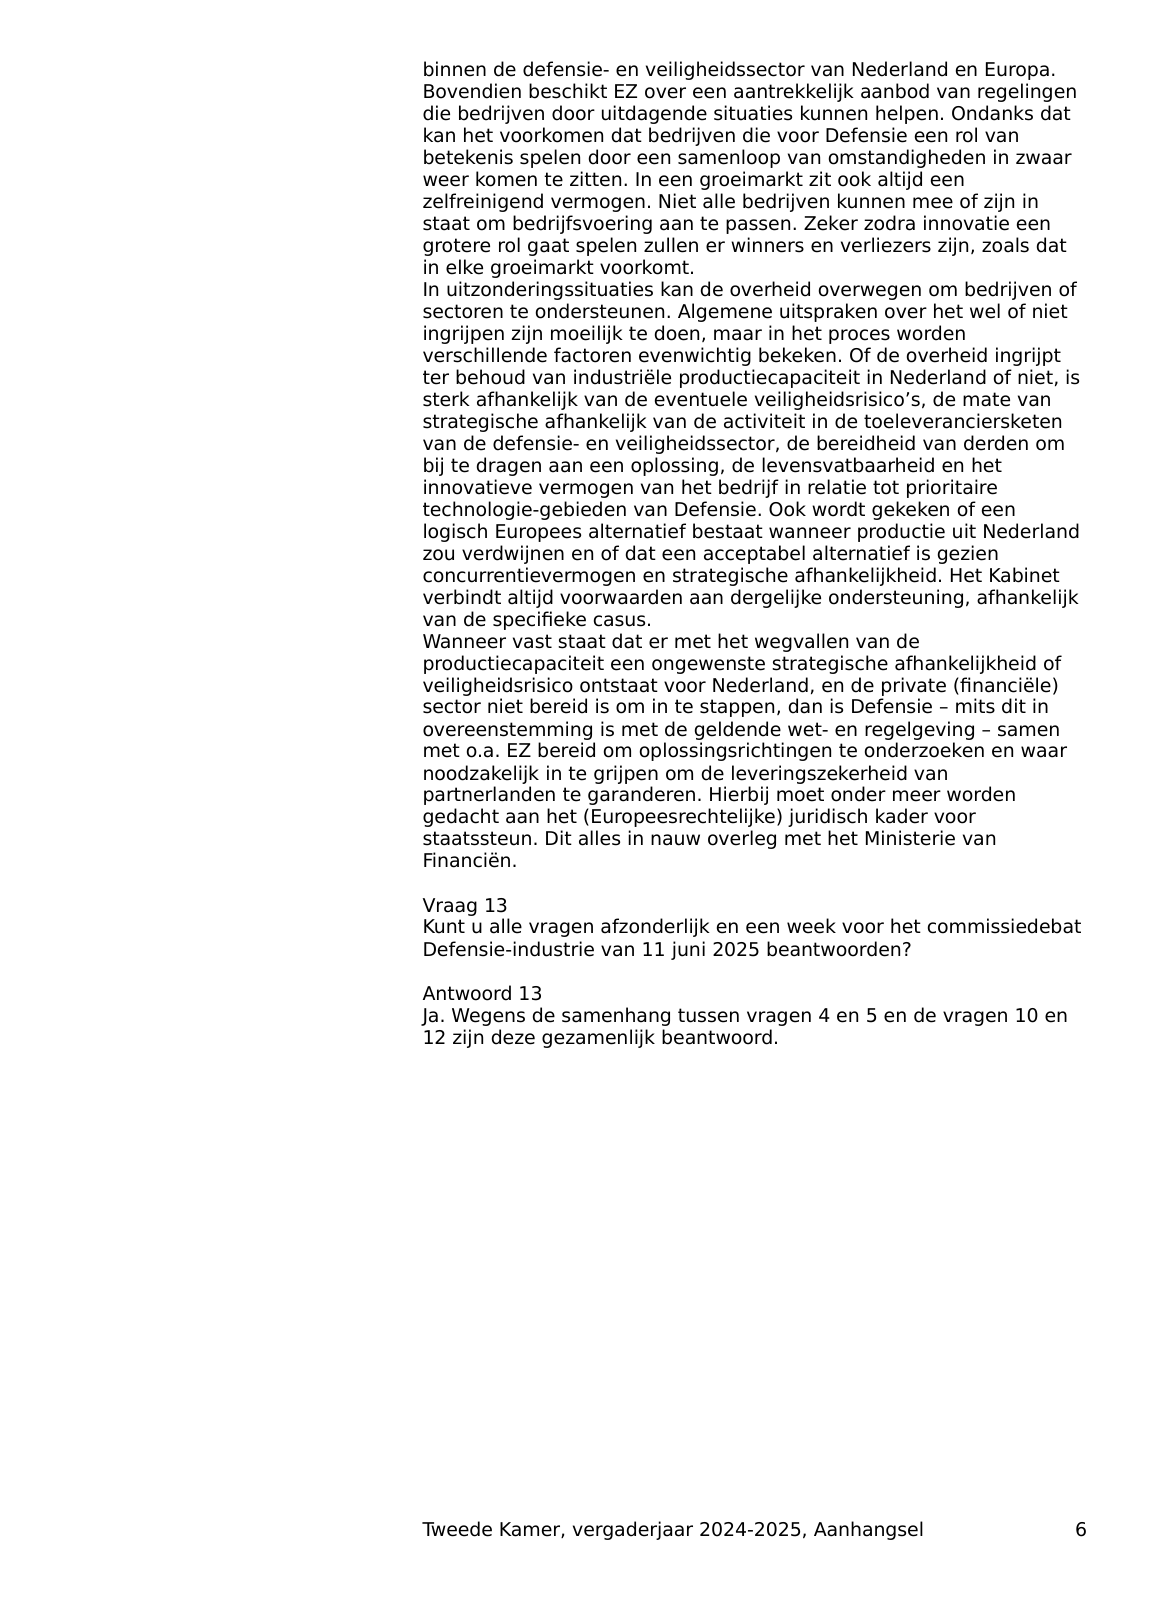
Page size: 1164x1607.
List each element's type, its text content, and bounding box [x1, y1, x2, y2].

text Kunt u alle vragen afzonderlijk en een week voor het commissiedebat Defensie-industrie van 11 juni 2025 beantwoorden? [422, 916, 1087, 960]
text Wanneer vast staat dat er met het wegvallen van de productiecapaciteit een ongewenste strategische afhankelijkheid of veiligheidsrisico ontstaat voor Nederland, en de private (financiële) sector niet bereid is om in te stappen, dan is Defensie – mits dit in overeenstemming is met de geldende wet- en regelgeving – samen met o.a. EZ bereid om oplossingsrichtingen te onderzoeken en waar noodzakelijk in te grijpen om de leveringszekerheid van partnerlanden te garanderen. Hierbij moet onder meer worden gedacht aan het (Europeesrechtelijke) juridisch kader voor staatssteun. Dit alles in nauw overleg met het Ministerie van Financiën. [422, 631, 1087, 872]
text Ja. Wegens de samenhang tussen vragen 4 en 5 en de vragen 10 en 12 zijn deze gezamenlijk beantwoord. [422, 1004, 1087, 1048]
text In uitzonderingssituaties kan de overheid overwegen om bedrijven of sectoren te ondersteunen. Algemene uitspraken over het wel of niet ingrijpen zijn moeilijk te doen, maar in het proces worden verschillende factoren evenwichtig bekeken. Of de overheid ingrijpt ter behoud van industriële productiecapaciteit in Nederland of niet, is sterk afhankelijk van de eventuele veiligheidsrisico’s, de mate van strategische afhankelijk van de activiteit in de toeleveranciersketen van de defensie- en veiligheidssector, de bereidheid van derden om bij te dragen aan een oplossing, de levensvatbaarheid en het innovatieve vermogen van het bedrijf in relatie tot prioritaire technologie-gebieden van Defensie. Ook wordt gekeken of een logisch Europees alternatief bestaat wanneer productie uit Nederland zou verdwijnen en of dat een acceptabel alternatief is gezien concurrentievermogen en strategische afhankelijkheid. Het Kabinet verbindt altijd voorwaarden aan dergelijke ondersteuning, afhankelijk van de specifieke casus. [422, 279, 1087, 631]
text binnen de defensie- en veiligheidssector van Nederland en Europa. Bovendien beschikt EZ over een aantrekkelijk aanbod van regelingen die bedrijven door uitdagende situaties kunnen helpen. Ondanks dat kan het voorkomen dat bedrijven die voor Defensie een rol van betekenis spelen door een samenloop van omstandigheden in zwaar weer komen te zitten. In een groeimarkt zit ook altijd een zelfreinigend vermogen. Niet alle bedrijven kunnen mee of zijn in staat om bedrijfsvoering aan te passen. Zeker zodra innovatie een grotere rol gaat spelen zullen er winners en verliezers zijn, zoals dat in elke groeimarkt voorkomt. [422, 59, 1087, 279]
text Antwoord 13 [422, 983, 1087, 1004]
text Vraag 13 [422, 894, 1087, 916]
